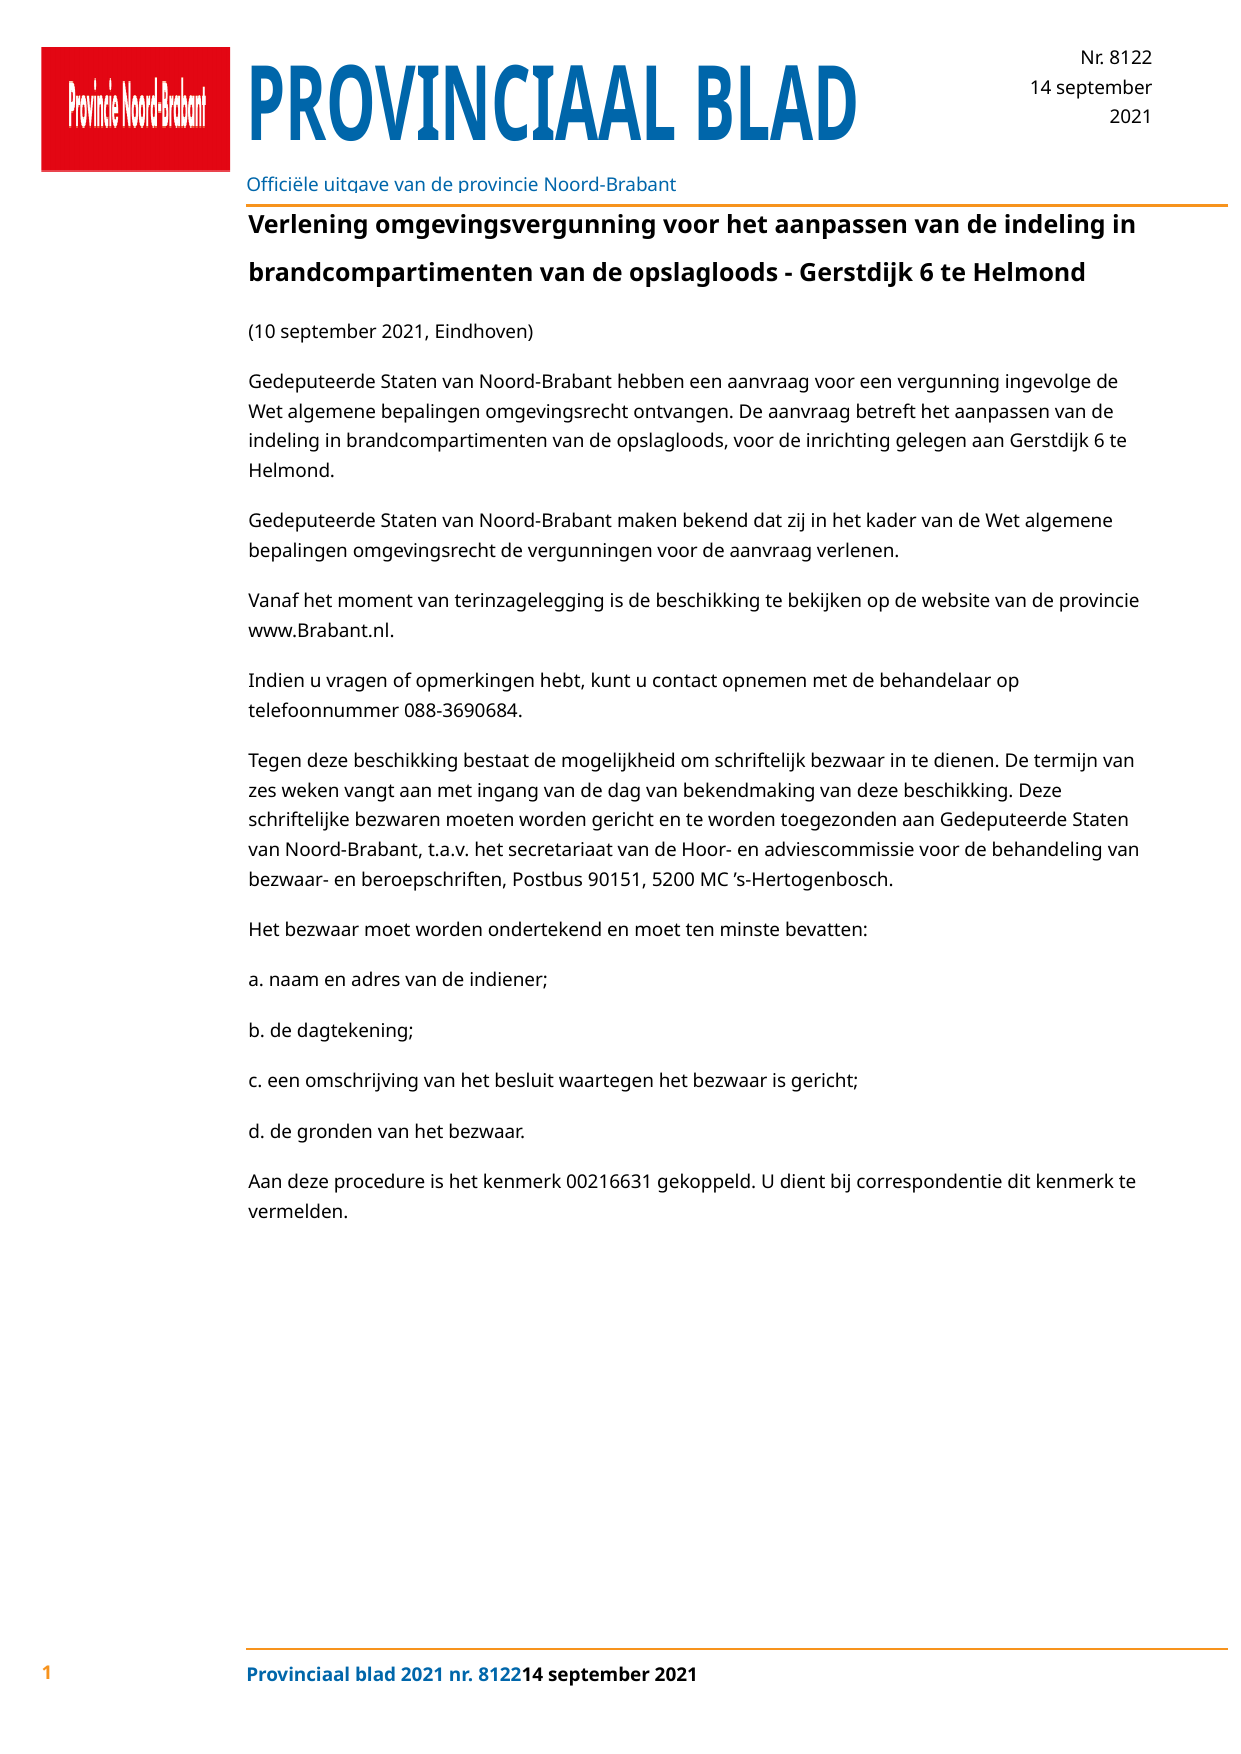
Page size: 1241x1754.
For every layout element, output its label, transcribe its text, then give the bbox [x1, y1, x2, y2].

text Vanaf het moment van terinzagelegging is de beschikking te bekijken op de website van de provincie www.Brabant.nl. [248, 587, 1152, 643]
text Tegen deze beschikking bestaat de mogelijkheid om schriftelijk bezwaar in te dienen. De termijn van zes weken vangt aan met ingang van de dag van bekendmaking van deze beschikking. Deze schriftelijke bezwaren moeten worden gericht en te worden toegezonden aan Gedeputeerde Staten van Noord-Brabant, t.a.v. het secretariaat van de Hoor- en adviescommissie voor de behandeling van bezwaar- en beroepschriften, Postbus 90151, 5200 MC ’s-Hertogenbosch. [248, 747, 1152, 892]
text a. naam en adres van de indiener; [248, 967, 1152, 992]
text Verlening omgevingsvergunning voor het aanpassen van de indeling in brandcompartimenten van de opslagloods - Gerstdijk 6 te Helmond [248, 207, 1152, 288]
text Aan deze procedure is het kenmerk 00216631 gekoppeld. U dient bij correspondentie dit kenmerk te vermelden. [248, 1168, 1152, 1224]
text Het bezwaar moet worden ondertekend en moet ten minste bevatten: [248, 916, 1152, 942]
text (10 september 2021, Eindhoven) [248, 318, 1152, 344]
text c. een omschrijving van het besluit waartegen het bezwaar is gericht; [248, 1067, 1152, 1093]
text Gedeputeerde Staten van Noord-Brabant maken bekend dat zij in het kader van de Wet algemene bepalingen omgevingsrecht de vergunningen voor de aanvraag verlenen. [248, 507, 1152, 563]
picture [41, 47, 231, 172]
text d. de gronden van het bezwaar. [248, 1118, 1152, 1144]
text Indien u vragen of opmerkingen hebt, kunt u contact opnemen met de behandelaar op telefoonnummer 088-3690684. [248, 667, 1152, 723]
text Gedeputeerde Staten van Noord-Brabant hebben een aanvraag voor een vergunning ingevolge de Wet algemene bepalingen omgevingsrecht ontvangen. De aanvraag betreft het aanpassen van de indeling in brandcompartimenten van de opslagloods, voor de inrichting gelegen aan Gerstdijk 6 te Helmond. [248, 368, 1152, 483]
text b. de dagtekening; [248, 1017, 1152, 1043]
